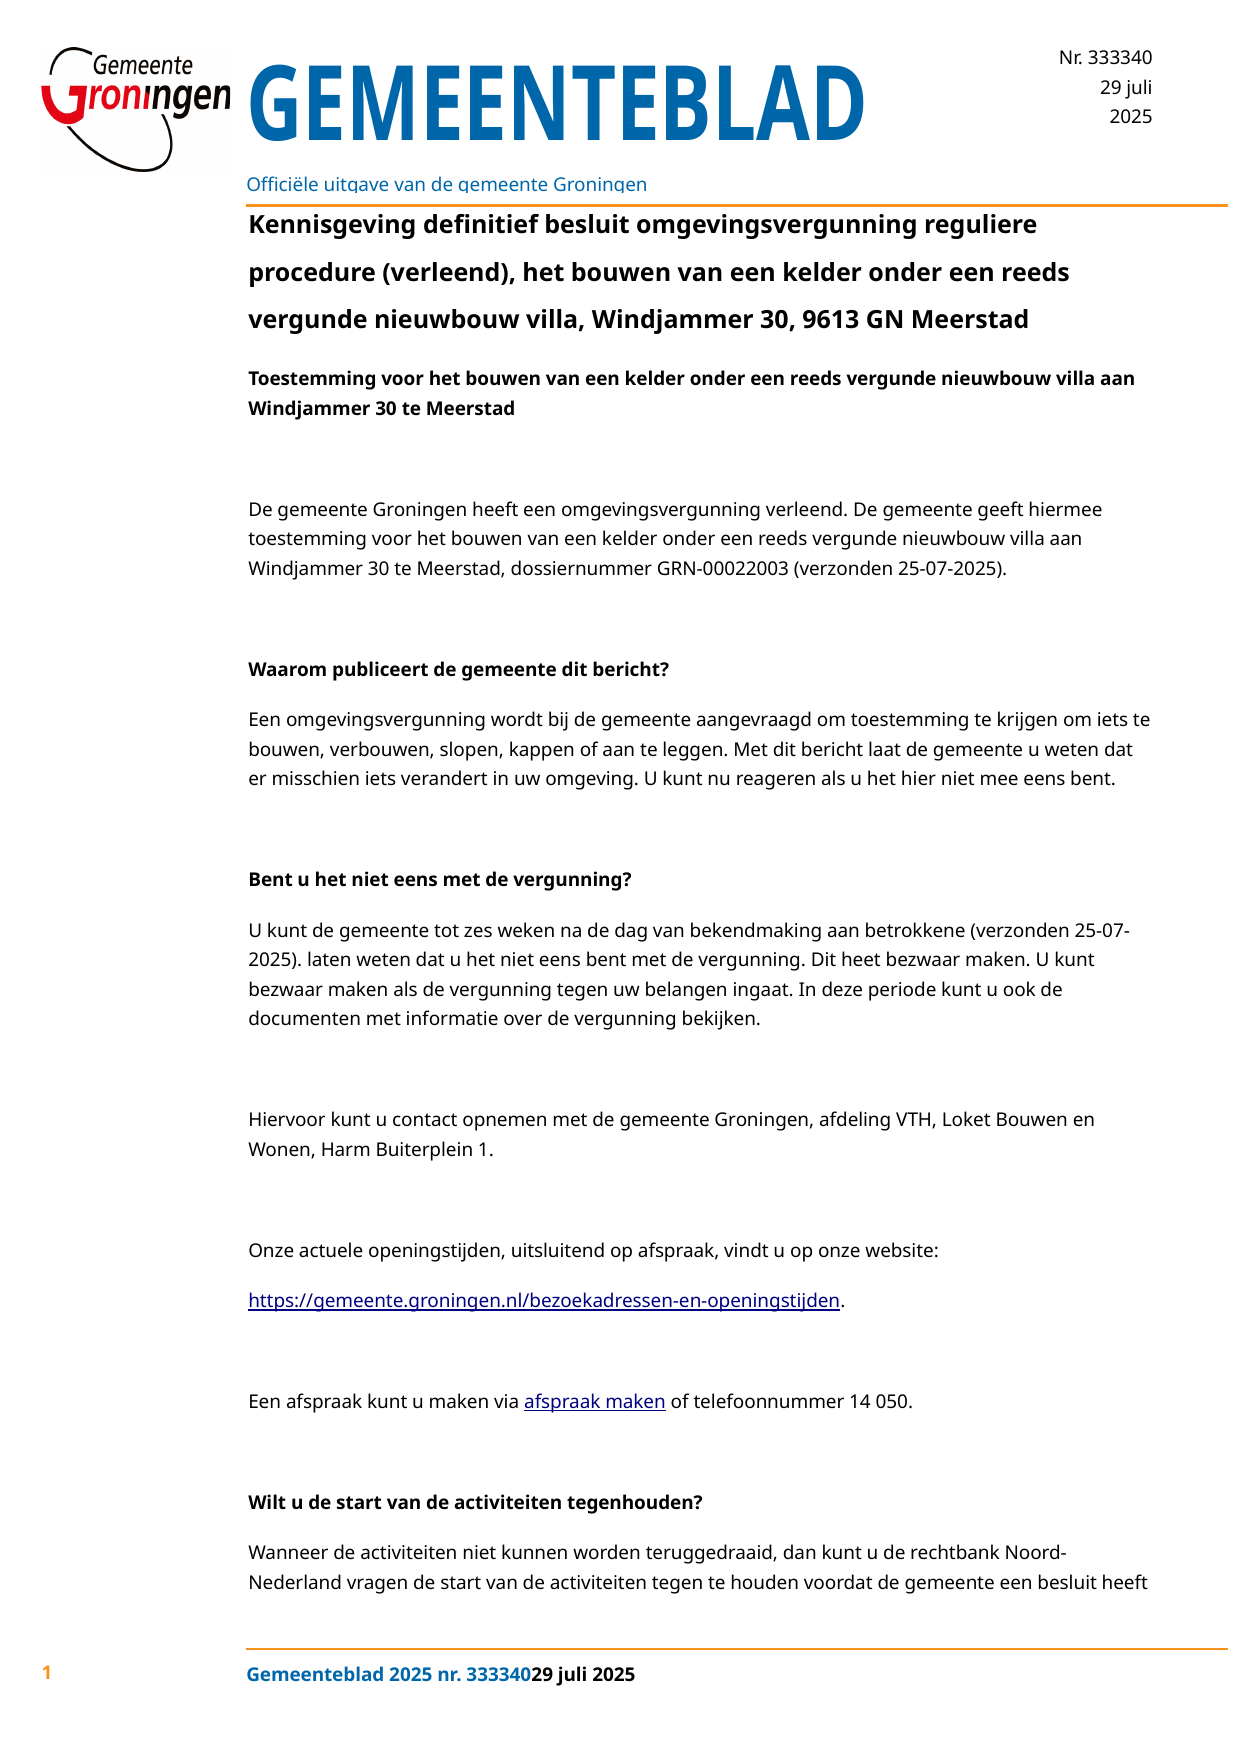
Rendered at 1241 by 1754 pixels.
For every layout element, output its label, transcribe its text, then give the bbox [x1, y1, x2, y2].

text Een omgevingsvergunning wordt bij de gemeente aangevraagd om toestemming te krijgen om iets te bouwen, verbouwen, slopen, kappen of aan te leggen. Met dit bericht laat de gemeente u weten dat er misschien iets verandert in uw omgeving. U kunt nu reageren als u het hier niet mee eens bent. [248, 706, 1152, 791]
picture [41, 47, 231, 172]
text Kennisgeving definitief besluit omgevingsvergunning reguliere procedure (verleend), het bouwen van een kelder onder een reeds vergunde nieuwbouw villa, Windjammer 30, 9613 GN Meerstad [248, 207, 1152, 336]
text Bent u het niet eens met de vergunning? [248, 866, 1152, 892]
text Toestemming voor het bouwen van een kelder onder een reeds vergunde nieuwbouw villa aan Windjammer 30 te Meerstad [248, 366, 1152, 421]
text https://gemeente.groningen.nl/bezoekadressen-en-openingstijden. [248, 1287, 1152, 1313]
text Hiervoor kunt u contact opnemen met de gemeente Groningen, afdeling VTH, Loket Bouwen en Wonen, Harm Buiterplein 1. [248, 1106, 1152, 1162]
text De gemeente Groningen heeft een omgevingsvergunning verleend. De gemeente geeft hiermee toestemming voor het bouwen van een kelder onder een reeds vergunde nieuwbouw villa aan Windjammer 30 te Meerstad, dossiernummer GRN-00022003 (verzonden 25-07-2025). [248, 496, 1152, 581]
text U kunt de gemeente tot zes weken na de dag van bekendmaking aan betrokkene (verzonden 25-07-2025). laten weten dat u het niet eens bent met de vergunning. Dit heet bezwaar maken. U kunt bezwaar maken als de vergunning tegen uw belangen ingaat. In deze periode kunt u ook de documenten met informatie over de vergunning bekijken. [248, 917, 1152, 1031]
text Wanneer de activiteiten niet kunnen worden teruggedraaid, dan kunt u de rechtbank Noord-Nederland vragen de start van de activiteiten tegen te houden voordat de gemeente een besluit heeft [248, 1539, 1152, 1594]
text Waarom publiceert de gemeente dit bericht? [248, 656, 1152, 682]
text Wilt u de start van de activiteiten tegenhouden? [248, 1489, 1152, 1514]
text Een afspraak kunt u maken via afspraak maken of telefoonnummer 14 050. [248, 1388, 1152, 1414]
text Onze actuele openingstijden, uitsluitend op afspraak, vindt u op onze website: [248, 1237, 1152, 1262]
